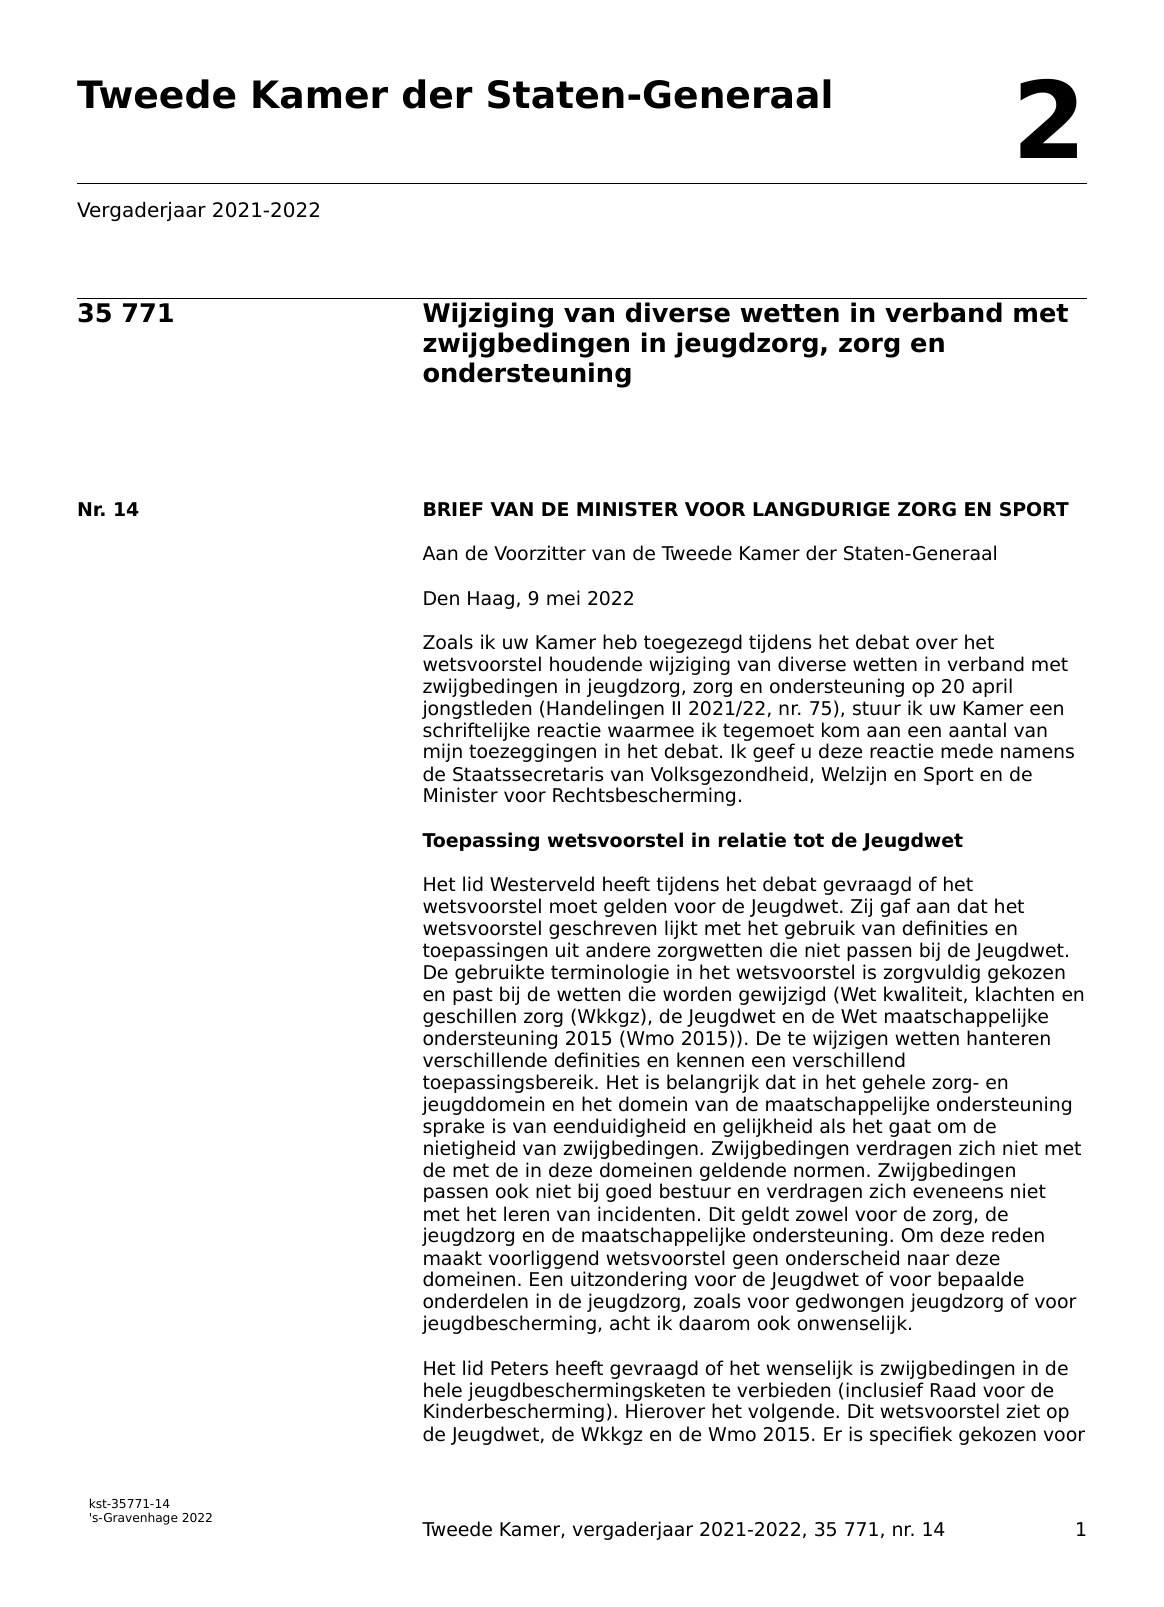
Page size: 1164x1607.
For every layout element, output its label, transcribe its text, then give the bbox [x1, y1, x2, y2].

text 's-Gravenhage 2022 [88, 1511, 323, 1525]
table_cell Vergaderjaar 2021-2022 [77, 184, 1087, 298]
subtitle Toepassing wetsvoorstel in relatie tot de Jeugdwet [422, 829, 1087, 852]
text Den Haag, 9 mei 2022 [422, 587, 1087, 609]
text Het lid Peters heeft gevraagd of het wenselijk is zwijgbedingen in de hele jeugdbeschermingsketen te verbieden (inclusief Raad voor de Kinderbescherming). Hierover het volgende. Dit wetsvoorstel ziet op de Jeugdwet, de Wkkgz en de Wmo 2015. Er is specifiek gekozen voor [422, 1357, 1087, 1445]
text Aan de Voorzitter van de Tweede Kamer der Staten-Generaal [422, 543, 1087, 565]
text Zoals ik uw Kamer heb toegezegd tijdens het debat over het wetsvoorstel houdende wijziging van diverse wetten in verband met zwijgbedingen in jeugdzorg, zorg en ondersteuning op 20 april jongstleden (Handelingen II 2021/22, nr. 75), stuur ik uw Kamer een schriftelijke reactie waarmee ik tegemoet kom aan een aantal van mijn toezeggingen in het debat. Ik geef u deze reactie mede namens de Staatssecretaris van Volksgezondheid, Welzijn en Sport en de Minister voor Rechtsbescherming. [422, 632, 1087, 807]
subtitle Nr. 14 BRIEF VAN DE MINISTER VOOR LANGDURIGE ZORG EN SPORT [77, 499, 1087, 521]
text Het lid Westerveld heeft tijdens het debat gevraagd of het wetsvoorstel moet gelden voor de Jeugdwet. Zij gaf aan dat het wetsvoorstel geschreven lijkt met het gebruik van definities en toepassingen uit andere zorgwetten die niet passen bij de Jeugdwet. De gebruikte terminologie in het wetsvoorstel is zorgvuldig gekozen en past bij de wetten die worden gewijzigd (Wet kwaliteit, klachten en geschillen zorg (Wkkgz), de Jeugdwet en de Wet maatschappelijke ondersteuning 2015 (Wmo 2015)). De te wijzigen wetten hanteren verschillende definities en kennen een verschillend toepassingsbereik. Het is belangrijk dat in het gehele zorg- en jeugddomein en het domein van de maatschappelijke ondersteuning sprake is van eenduidigheid en gelijkheid als het gaat om de nietigheid van zwijgbedingen. Zwijgbedingen verdragen zich niet met de met de in deze domeinen geldende normen. Zwijgbedingen passen ook niet bij goed bestuur en verdragen zich eveneens niet met het leren van incidenten. Dit geldt zowel voor de zorg, de jeugdzorg en de maatschappelijke ondersteuning. Om deze reden maakt voorliggend wetsvoorstel geen onderscheid naar deze domeinen. Een uitzondering voor de Jeugdwet of voor bepaalde onderdelen in de jeugdzorg, zoals voor gedwongen jeugdzorg of voor jeugdbescherming, acht ik daarom ook onwenselijk. [422, 874, 1087, 1335]
table_header 2 [886, 59, 1087, 183]
text kst-35771-14 [88, 1497, 323, 1511]
subtitle 35 771 Wijziging van diverse wetten in verband met zwijgbedingen in jeugdzorg, zorg en ondersteuning [77, 299, 1087, 388]
table_header Tweede Kamer der Staten-Generaal [77, 59, 886, 183]
